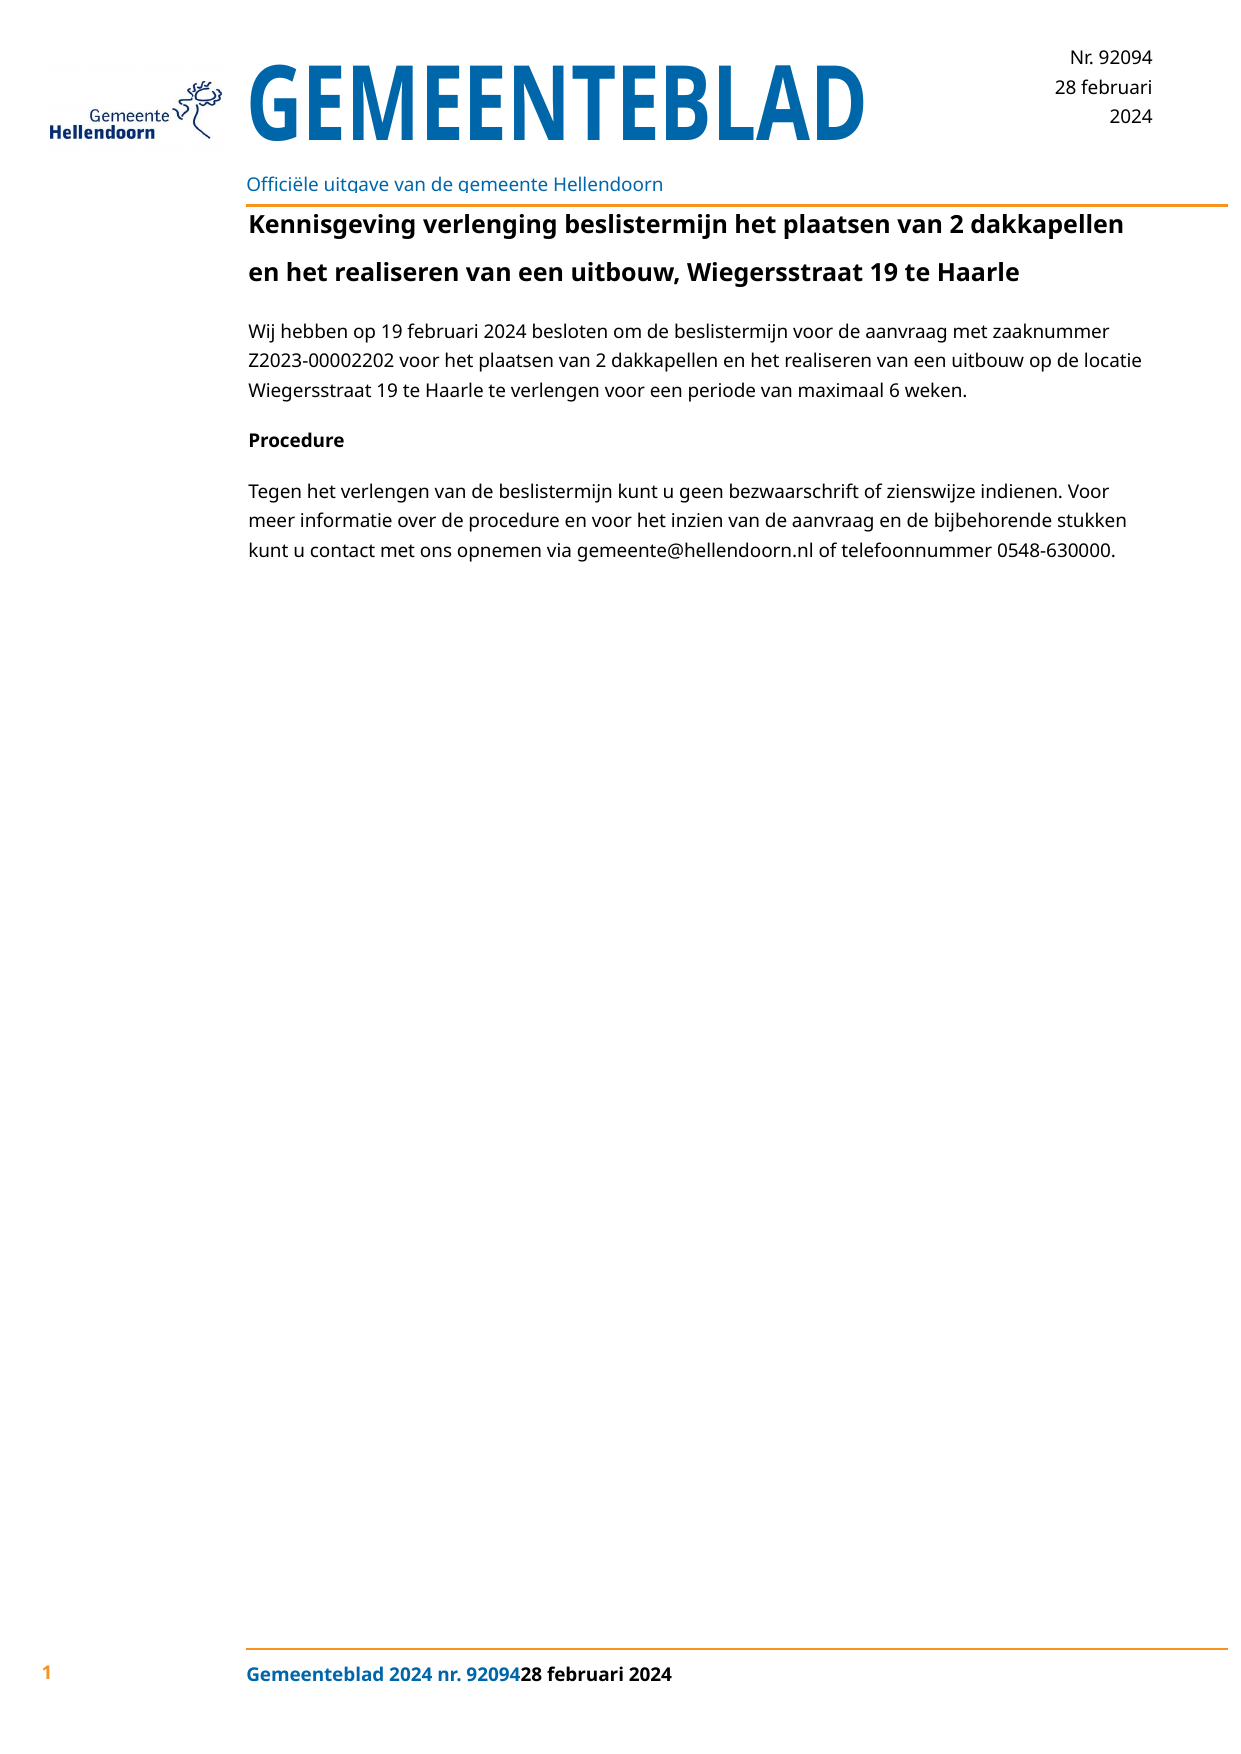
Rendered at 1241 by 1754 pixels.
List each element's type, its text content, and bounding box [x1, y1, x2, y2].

picture [41, 47, 231, 172]
text Kennisgeving verlenging beslistermijn het plaatsen van 2 dakkapellen en het realiseren van een uitbouw, Wiegersstraat 19 te Haarle [248, 207, 1152, 288]
text Procedure [248, 427, 1152, 453]
text Tegen het verlengen van de beslistermijn kunt u geen bezwaarschrift of zienswijze indienen. Voor meer informatie over de procedure en voor het inzien van de aanvraag en de bijbehorende stukken kunt u contact met ons opnemen via gemeente@hellendoorn.nl of telefoonnummer 0548-630000. [248, 478, 1152, 563]
text Wij hebben op 19 februari 2024 besloten om de beslistermijn voor de aanvraag met zaaknummer Z2023-00002202 voor het plaatsen van 2 dakkapellen en het realiseren van een uitbouw op de locatie Wiegersstraat 19 te Haarle te verlengen voor een periode van maximaal 6 weken. [248, 318, 1152, 403]
